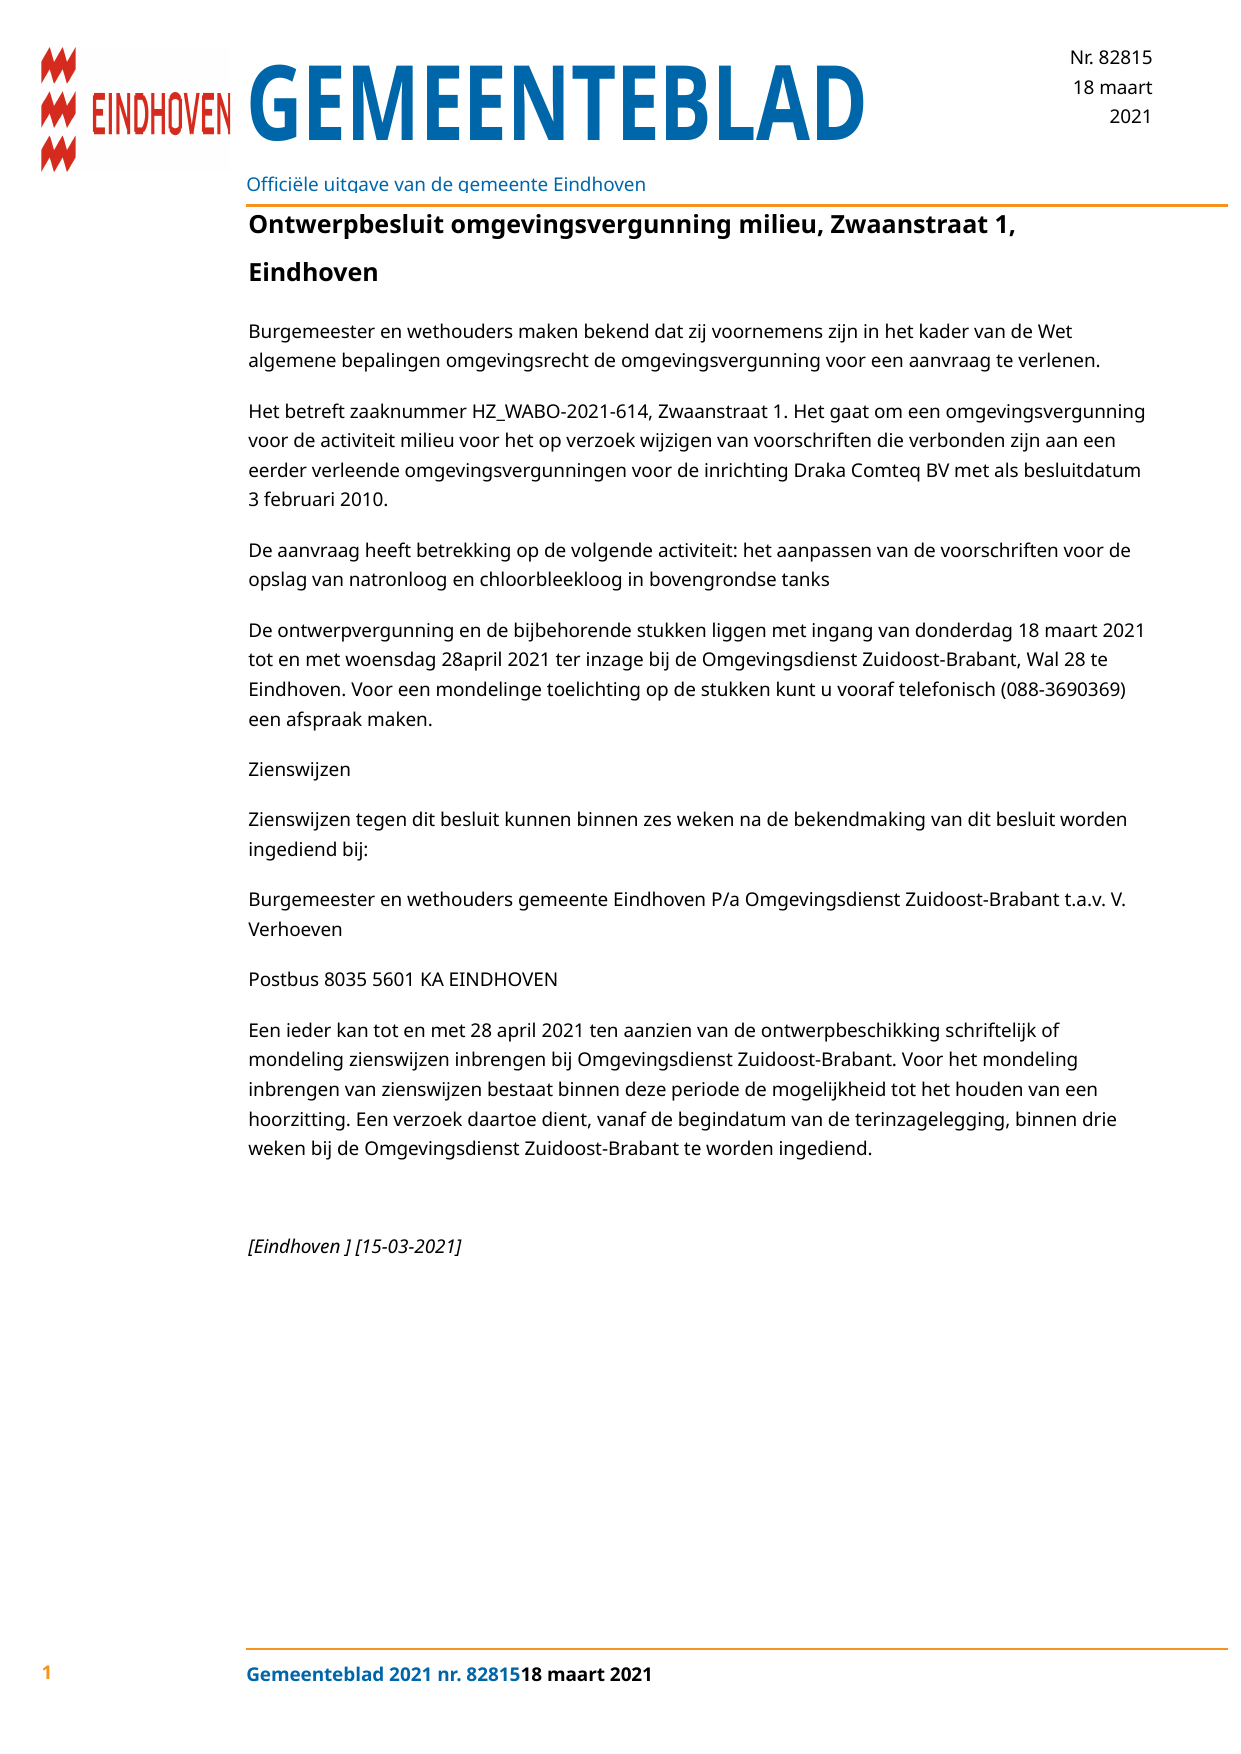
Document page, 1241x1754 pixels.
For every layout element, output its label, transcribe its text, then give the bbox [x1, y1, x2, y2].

text Zienswijzen tegen dit besluit kunnen binnen zes weken na de bekendmaking van dit besluit worden ingediend bij: [248, 807, 1152, 862]
text Het betreft zaaknummer HZ_WABO-2021-614, Zwaanstraat 1. Het gaat om een omgevingsvergunning voor de activiteit milieu voor het op verzoek wijzigen van voorschriften die verbonden zijn aan een eerder verleende omgevingsvergunningen voor de inrichting Draka Comteq BV met als besluitdatum 3 februari 2010. [248, 398, 1152, 512]
picture [41, 47, 231, 172]
text [Eindhoven ] [15-03-2021] [248, 1234, 1152, 1259]
text De aanvraag heeft betrekking op de volgende activiteit: het aanpassen van de voorschriften voor de opslag van natronloog en chloorbleekloog in bovengrondse tanks [248, 537, 1152, 592]
text Burgemeester en wethouders gemeente Eindhoven P/a Omgevingsdienst Zuidoost-Brabant t.a.v. V. Verhoeven [248, 887, 1152, 942]
text Een ieder kan tot en met 28 april 2021 ten aanzien van de ontwerpbeschikking schriftelijk of mondeling zienswijzen inbrengen bij Omgevingsdienst Zuidoost-Brabant. Voor het mondeling inbrengen van zienswijzen bestaat binnen deze periode de mogelijkheid tot het houden van een hoorzitting. Een verzoek daartoe dient, vanaf de begindatum van de terinzagelegging, binnen drie weken bij de Omgevingsdienst Zuidoost-Brabant te worden ingediend. [248, 1017, 1152, 1161]
text De ontwerpvergunning en de bijbehorende stukken liggen met ingang van donderdag 18 maart 2021 tot en met woensdag 28april 2021 ter inzage bij de Omgevingsdienst Zuidoost-Brabant, Wal 28 te Eindhoven. Voor een mondelinge toelichting op de stukken kunt u vooraf telefonisch (088-3690369) een afspraak maken. [248, 617, 1152, 732]
text Ontwerpbesluit omgevingsvergunning milieu, Zwaanstraat 1, Eindhoven [248, 207, 1152, 288]
text Burgemeester en wethouders maken bekend dat zij voornemens zijn in het kader van de Wet algemene bepalingen omgevingsrecht de omgevingsvergunning voor een aanvraag te verlenen. [248, 318, 1152, 373]
text Postbus 8035 5601 KA EINDHOVEN [248, 967, 1152, 992]
text Zienswijzen [248, 756, 1152, 782]
